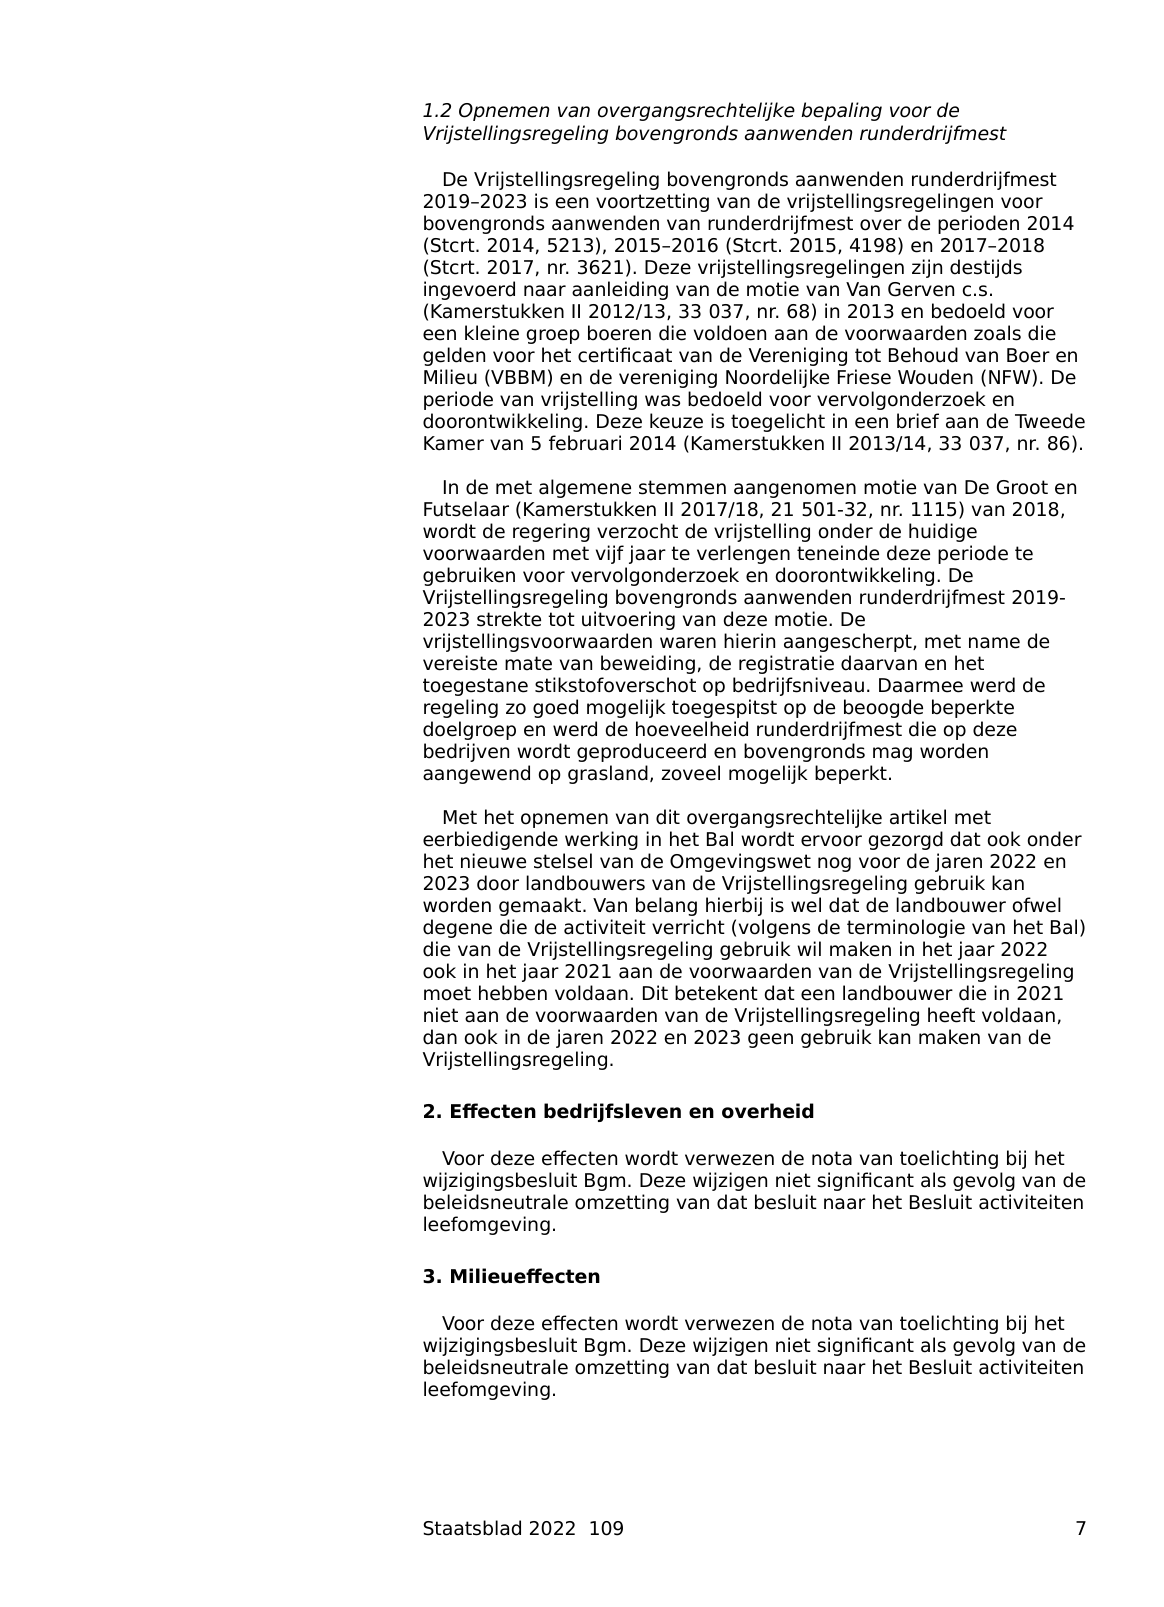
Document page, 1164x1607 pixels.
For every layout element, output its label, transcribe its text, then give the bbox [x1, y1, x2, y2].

text In de met algemene stemmen aangenomen motie van De Groot en Futselaar (Kamerstukken II 2017/18, 21 501-32, nr. 1115) van 2018, wordt de regering verzocht de vrijstelling onder de huidige voorwaarden met vijf jaar te verlengen teneinde deze periode te gebruiken voor vervolgonderzoek en doorontwikkeling. De Vrijstellingsregeling bovengronds aanwenden runderdrijfmest 2019-2023 strekte tot uitvoering van deze motie. De vrijstellingsvoorwaarden waren hierin aangescherpt, met name de vereiste mate van beweiding, de registratie daarvan en het toegestane stikstofoverschot op bedrijfsniveau. Daarmee werd de regeling zo goed mogelijk toegespitst op de beoogde beperkte doelgroep en werd de hoeveelheid runderdrijfmest die op deze bedrijven wordt geproduceerd en bovengronds mag worden aangewend op grasland, zoveel mogelijk beperkt. [422, 477, 1087, 785]
text Voor deze effecten wordt verwezen de nota van toelichting bij het wijzigingsbesluit Bgm. Deze wijzigen niet significant als gevolg van de beleidsneutrale omzetting van dat besluit naar het Besluit activiteiten leefomgeving. [422, 1313, 1087, 1401]
text Met het opnemen van dit overgangsrechtelijke artikel met eerbiedigende werking in het Bal wordt ervoor gezorgd dat ook onder het nieuwe stelsel van de Omgevingswet nog voor de jaren 2022 en 2023 door landbouwers van de Vrijstellingsregeling gebruik kan worden gemaakt. Van belang hierbij is wel dat de landbouwer ofwel degene die de activiteit verricht (volgens de terminologie van het Bal) die van de Vrijstellingsregeling gebruik wil maken in het jaar 2022 ook in het jaar 2021 aan de voorwaarden van de Vrijstellingsregeling moet hebben voldaan. Dit betekent dat een landbouwer die in 2021 niet aan de voorwaarden van de Vrijstellingsregeling heeft voldaan, dan ook in de jaren 2022 en 2023 geen gebruik kan maken van de Vrijstellingsregeling. [422, 807, 1087, 1071]
text De Vrijstellingsregeling bovengronds aanwenden runderdrijfmest 2019–2023 is een voortzetting van de vrijstellingsregelingen voor bovengronds aanwenden van runderdrijfmest over de perioden 2014 (Stcrt. 2014, 5213), 2015–2016 (Stcrt. 2015, 4198) en 2017–2018 (Stcrt. 2017, nr. 3621). Deze vrijstellingsregelingen zijn destijds ingevoerd naar aanleiding van de motie van Van Gerven c.s. (Kamerstukken II 2012/13, 33 037, nr. 68) in 2013 en bedoeld voor een kleine groep boeren die voldoen aan de voorwaarden zoals die gelden voor het certificaat van de Vereniging tot Behoud van Boer en Milieu (VBBM) en de vereniging Noordelijke Friese Wouden (NFW). De periode van vrijstelling was bedoeld voor vervolgonderzoek en doorontwikkeling. Deze keuze is toegelicht in een brief aan de Tweede Kamer van 5 februari 2014 (Kamerstukken II 2013/14, 33 037, nr. 86). [422, 169, 1087, 455]
subtitle 1.2 Opnemen van overgangsrechtelijke bepaling voor de Vrijstellingsregeling bovengronds aanwenden runderdrijfmest [422, 100, 1087, 144]
text Voor deze effecten wordt verwezen de nota van toelichting bij het wijzigingsbesluit Bgm. Deze wijzigen niet significant als gevolg van de beleidsneutrale omzetting van dat besluit naar het Besluit activiteiten leefomgeving. [422, 1148, 1087, 1236]
subtitle 3. Milieueffecten [422, 1266, 1087, 1288]
subtitle 2. Effecten bedrijfsleven en overheid [422, 1101, 1087, 1123]
